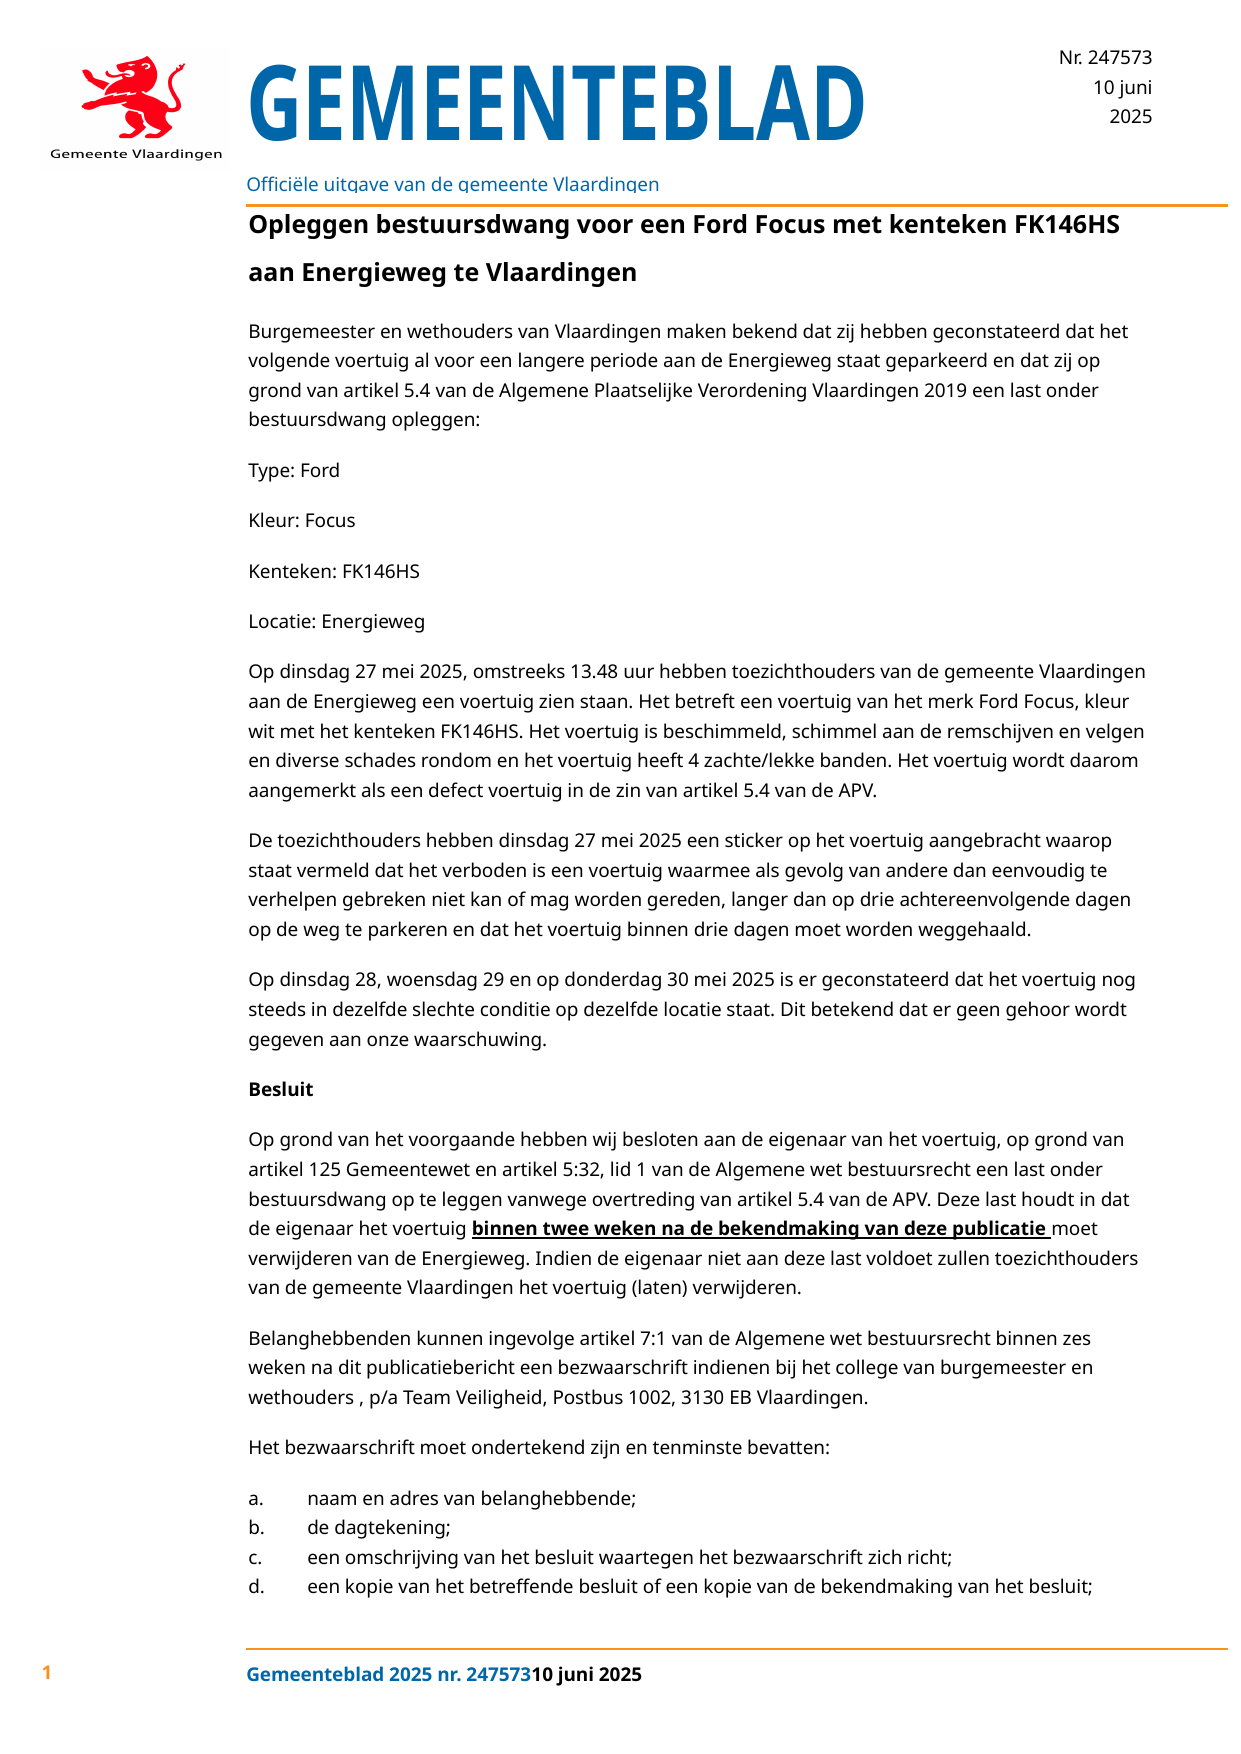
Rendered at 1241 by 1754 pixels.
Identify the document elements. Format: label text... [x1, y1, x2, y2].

text Besluit [248, 1076, 1152, 1102]
text Kenteken: FK146HS [248, 558, 1152, 584]
text Locatie: Energieweg [248, 608, 1152, 634]
list een kopie van het betreffende besluit of een kopie van de bekendmaking van het besluit; [248, 1574, 1152, 1599]
text Op grond van het voorgaande hebben wij besloten aan de eigenaar van het voertuig, op grond van artikel 125 Gemeentewet en artikel 5:32, lid 1 van de Algemene wet bestuursrecht een last onder bestuursdwang op te leggen vanwege overtreding van artikel 5.4 van de APV. Deze last houdt in dat de eigenaar het voertuig binnen twee weken na de bekendmaking van deze publicatie moet verwijderen van de Energieweg. Indien de eigenaar niet aan deze last voldoet zullen toezichthouders van de gemeente Vlaardingen het voertuig (laten) verwijderen. [248, 1127, 1152, 1300]
list een omschrijving van het besluit waartegen het bezwaarschrift zich richt; [248, 1544, 1152, 1570]
text Opleggen bestuursdwang voor een Ford Focus met kenteken FK146HS aan Energieweg te Vlaardingen [248, 207, 1152, 288]
text Belanghebbenden kunnen ingevolge artikel 7:1 van de Algemene wet bestuursrecht binnen zes weken na dit publicatiebericht een bezwaarschrift indienen bij het college van burgemeester en wethouders , p/a Team Veiligheid, Postbus 1002, 3130 EB Vlaardingen. [248, 1325, 1152, 1410]
picture [41, 47, 231, 172]
text De toezichthouders hebben dinsdag 27 mei 2025 een sticker op het voertuig aangebracht waarop staat vermeld dat het verboden is een voertuig waarmee als gevolg van andere dan eenvoudig te verhelpen gebreken niet kan of mag worden gereden, langer dan op drie achtereenvolgende dagen op de weg te parkeren en dat het voertuig binnen drie dagen moet worden weggehaald. [248, 827, 1152, 942]
text Op dinsdag 27 mei 2025, omstreeks 13.48 uur hebben toezichthouders van de gemeente Vlaardingen aan de Energieweg een voertuig zien staan. Het betreft een voertuig van het merk Ford Focus, kleur wit met het kenteken FK146HS. Het voertuig is beschimmeld, schimmel aan de remschijven en velgen en diverse schades rondom en het voertuig heeft 4 zachte/lekke banden. Het voertuig wordt daarom aangemerkt als een defect voertuig in de zin van artikel 5.4 van de APV. [248, 659, 1152, 803]
text Het bezwaarschrift moet ondertekend zijn en tenminste bevatten: [248, 1434, 1152, 1460]
list naam en adres van belanghebbende; [248, 1485, 1152, 1511]
list de dagtekening; [248, 1514, 1152, 1540]
text Type: Ford [248, 457, 1152, 483]
text Kleur: Focus [248, 507, 1152, 533]
text Burgemeester en wethouders van Vlaardingen maken bekend dat zij hebben geconstateerd dat het volgende voertuig al voor een langere periode aan de Energieweg staat geparkeerd en dat zij op grond van artikel 5.4 van de Algemene Plaatselijke Verordening Vlaardingen 2019 een last onder bestuursdwang opleggen: [248, 318, 1152, 432]
text Op dinsdag 28, woensdag 29 en op donderdag 30 mei 2025 is er geconstateerd dat het voertuig nog steeds in dezelfde slechte conditie op dezelfde locatie staat. Dit betekend dat er geen gehoor wordt gegeven aan onze waarschuwing. [248, 967, 1152, 1052]
